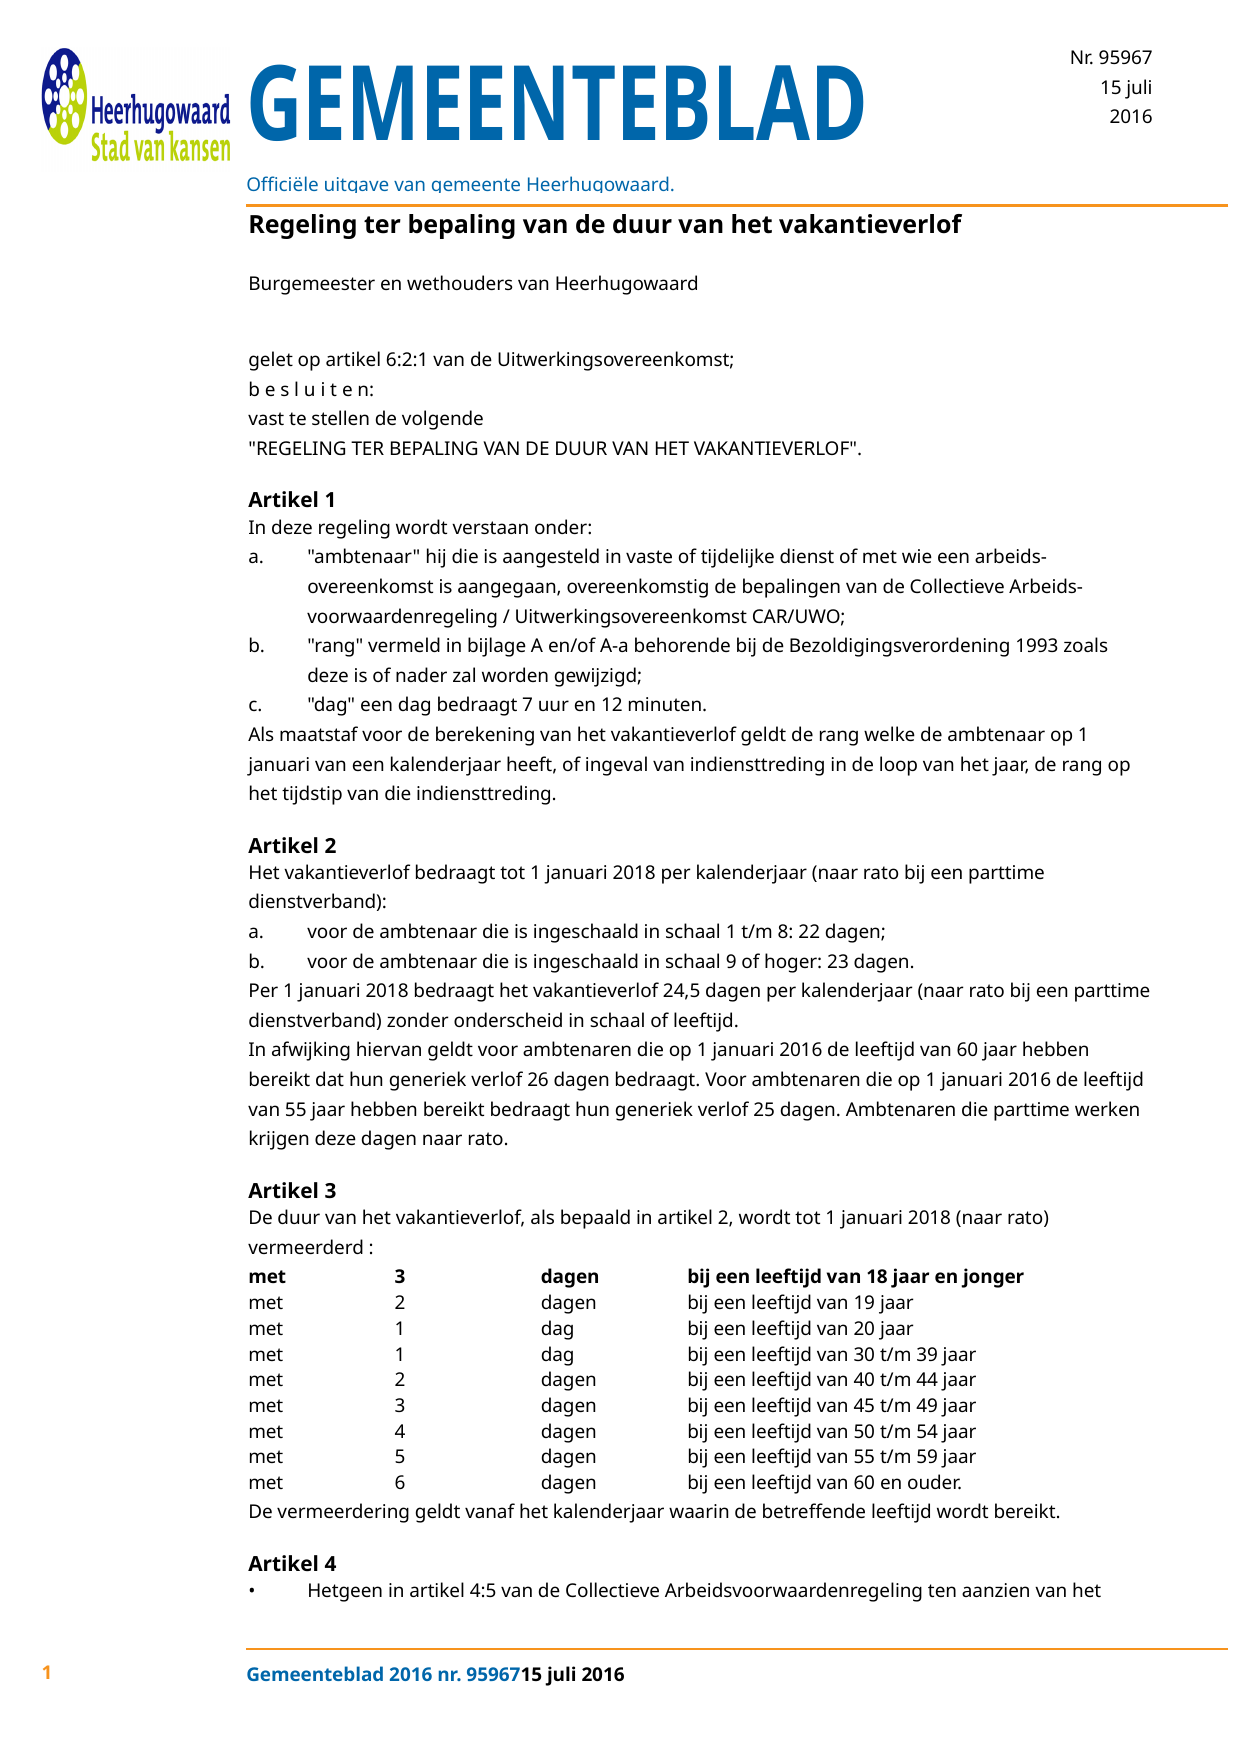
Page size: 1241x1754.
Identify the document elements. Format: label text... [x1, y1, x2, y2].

text Artikel 4 [248, 1549, 1152, 1577]
text Artikel 2 [248, 831, 1152, 859]
table_cell 6 [394, 1469, 541, 1495]
table_cell bij een leeftijd van 40 t/m 44 jaar [687, 1366, 1152, 1392]
table_cell dagen [541, 1392, 687, 1418]
table_cell 1 [394, 1341, 541, 1366]
table_cell met [248, 1392, 394, 1418]
table_cell bij een leeftijd van 60 en ouder. [687, 1469, 1152, 1495]
list voor de ambtenaar die is ingeschaald in schaal 9 of hoger: 23 dagen. [248, 948, 1152, 974]
table_cell 4 [394, 1418, 541, 1444]
text Artikel 3 [248, 1176, 1152, 1204]
table_cell dagen [541, 1418, 687, 1444]
table_cell met [248, 1315, 394, 1341]
text De vermeerdering geldt vanaf het kalenderjaar waarin de betreffende leeftijd wordt bereikt. [248, 1498, 1152, 1524]
table_cell bij een leeftijd van 19 jaar [687, 1289, 1152, 1315]
text Burgemeester en wethouders van Heerhugowaard [248, 270, 1152, 296]
text In deze regeling wordt verstaan onder: [248, 514, 1152, 540]
table_cell bij een leeftijd van 50 t/m 54 jaar [687, 1418, 1152, 1444]
table_cell met [248, 1418, 394, 1444]
text gelet op artikel 6:2:1 van de Uitwerkingsovereenkomst; [248, 346, 1152, 372]
table_cell 2 [394, 1366, 541, 1392]
list "ambtenaar" hij die is aangesteld in vaste of tijdelijke dienst of met wie een arbeids-overeenkomst is aangegaan, overeenkomstig de bepalingen van de Collectieve Arbeids-voorwaardenregeling / Uitwerkingsovereenkomst CAR/UWO; [248, 544, 1152, 628]
list "rang" vermeld in bijlage A en/of A-a behorende bij de Bezoldigingsverordening 1993 zoals deze is of nader zal worden gewijzigd; [248, 632, 1152, 688]
text Het vakantieverlof bedraagt tot 1 januari 2018 per kalenderjaar (naar rato bij een parttime dienstverband): [248, 859, 1152, 914]
text In afwijking hiervan geldt voor ambtenaren die op 1 januari 2016 de leeftijd van 60 jaar hebben bereikt dat hun generiek verlof 26 dagen bedraagt. Voor ambtenaren die op 1 januari 2016 de leeftijd van 55 jaar hebben bereikt bedraagt hun generiek verlof 25 dagen. Ambtenaren die parttime werken krijgen deze dagen naar rato. [248, 1037, 1152, 1151]
table_cell met [248, 1341, 394, 1366]
text De duur van het vakantieverlof, als bepaald in artikel 2, wordt tot 1 januari 2018 (naar rato) vermeerderd : [248, 1204, 1152, 1259]
table_header 3 [394, 1264, 541, 1289]
table_cell dag [541, 1341, 687, 1366]
table_cell dag [541, 1315, 687, 1341]
text vast te stellen de volgende [248, 406, 1152, 431]
picture [41, 47, 231, 172]
table_cell bij een leeftijd van 20 jaar [687, 1315, 1152, 1341]
table_cell met [248, 1469, 394, 1495]
table_cell 5 [394, 1444, 541, 1469]
table_header met [248, 1264, 394, 1289]
table_header dagen [541, 1264, 687, 1289]
text "REGELING TER BEPALING VAN DE DUUR VAN HET VAKANTIEVERLOF". [248, 435, 1152, 461]
table_cell dagen [541, 1469, 687, 1495]
table_cell met [248, 1366, 394, 1392]
text Artikel 1 [248, 486, 1152, 514]
table_cell met [248, 1289, 394, 1315]
text Per 1 januari 2018 bedraagt het vakantieverlof 24,5 dagen per kalenderjaar (naar rato bij een parttime dienstverband) zonder onderscheid in schaal of leeftijd. [248, 977, 1152, 1033]
table_cell bij een leeftijd van 30 t/m 39 jaar [687, 1341, 1152, 1366]
table_header bij een leeftijd van 18 jaar en jonger [687, 1264, 1152, 1289]
text b e s l u i t e n: [248, 376, 1152, 402]
table_cell 3 [394, 1392, 541, 1418]
table_cell bij een leeftijd van 55 t/m 59 jaar [687, 1444, 1152, 1469]
table_cell 1 [394, 1315, 541, 1341]
text Als maatstaf voor de berekening van het vakantieverlof geldt de rang welke de ambtenaar op 1 januari van een kalenderjaar heeft, of ingeval van indiensttreding in de loop van het jaar, de rang op het tijdstip van die indiensttreding. [248, 721, 1152, 806]
list voor de ambtenaar die is ingeschaald in schaal 1 t/m 8: 22 dagen; [248, 918, 1152, 944]
table_cell dagen [541, 1289, 687, 1315]
table_cell 2 [394, 1289, 541, 1315]
table_cell bij een leeftijd van 45 t/m 49 jaar [687, 1392, 1152, 1418]
table_cell dagen [541, 1444, 687, 1469]
table_cell dagen [541, 1366, 687, 1392]
text Regeling ter bepaling van de duur van het vakantieverlof [248, 207, 1152, 241]
list Hetgeen in artikel 4:5 van de Collectieve Arbeidsvoorwaardenregeling ten aanzien van het [248, 1577, 1152, 1603]
list "dag" een dag bedraagt 7 uur en 12 minuten. [248, 692, 1152, 717]
table_cell met [248, 1444, 394, 1469]
